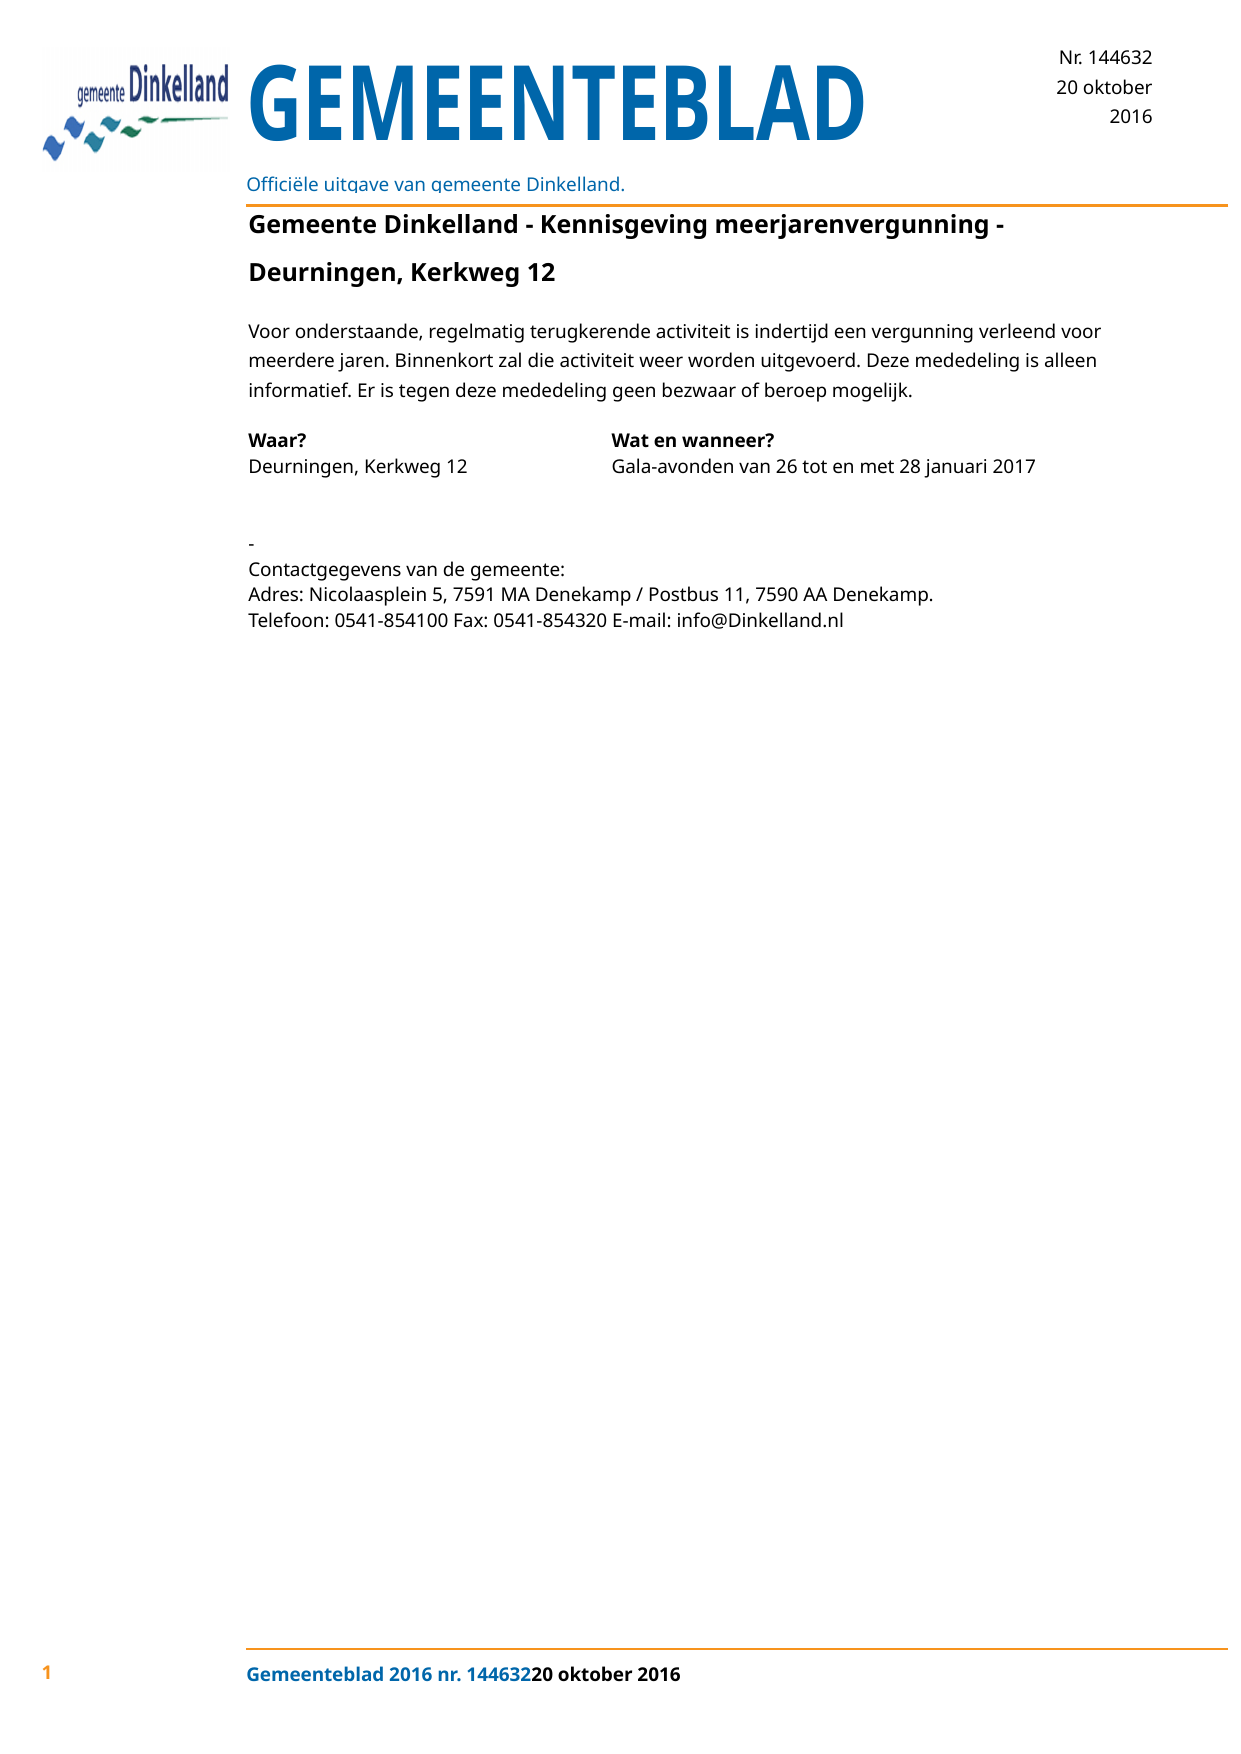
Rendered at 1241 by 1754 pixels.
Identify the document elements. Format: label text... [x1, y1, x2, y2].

table_cell Deurningen, Kerkweg 12 [248, 453, 611, 479]
text Telefoon: 0541-854100 Fax: 0541-854320 E-mail: info@Dinkelland.nl [248, 607, 1152, 633]
text Adres: Nicolaasplein 5, 7591 MA Denekamp / Postbus 11, 7590 AA Denekamp. [248, 582, 1152, 607]
text Gemeente Dinkelland - Kennisgeving meerjarenvergunning - Deurningen, Kerkweg 12 [248, 207, 1152, 288]
picture [41, 47, 231, 172]
table_header Waar? [248, 428, 611, 453]
text - [248, 530, 1152, 556]
text Contactgegevens van de gemeente: [248, 556, 1152, 582]
table_cell Gala-avonden van 26 tot en met 28 januari 2017 [611, 453, 1152, 479]
table_header Wat en wanneer? [611, 428, 1152, 453]
text Voor onderstaande, regelmatig terugkerende activiteit is indertijd een vergunning verleend voor meerdere jaren. Binnenkort zal die activiteit weer worden uitgevoerd. Deze mededeling is alleen informatief. Er is tegen deze mededeling geen bezwaar of beroep mogelijk. [248, 318, 1152, 403]
